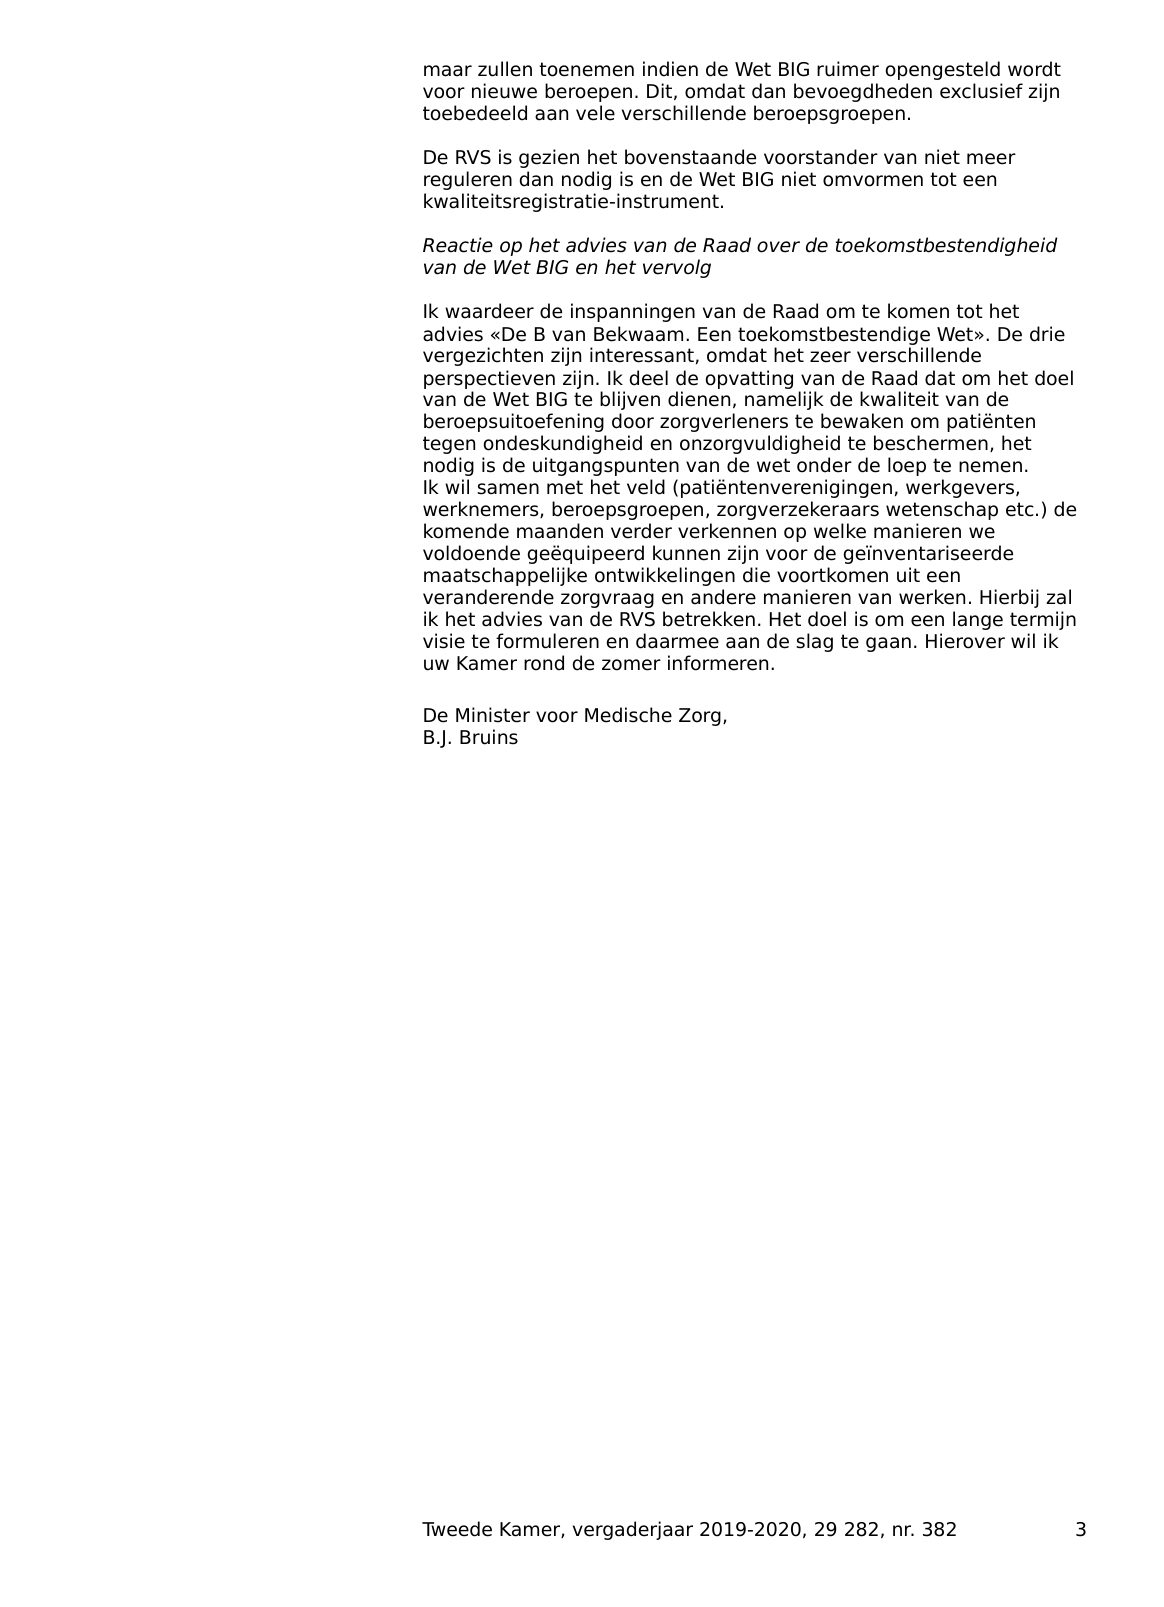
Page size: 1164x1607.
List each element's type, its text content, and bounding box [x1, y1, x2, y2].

text Ik waardeer de inspanningen van de Raad om te komen tot het advies «De B van Bekwaam. Een toekomstbestendige Wet». De drie vergezichten zijn interessant, omdat het zeer verschillende perspectieven zijn. Ik deel de opvatting van de Raad dat om het doel van de Wet BIG te blijven dienen, namelijk de kwaliteit van de beroepsuitoefening door zorgverleners te bewaken om patiënten tegen ondeskundigheid en onzorgvuldigheid te beschermen, het nodig is de uitgangspunten van de wet onder de loep te nemen. [422, 301, 1087, 477]
text De Minister voor Medische Zorg, B.J. Bruins [422, 705, 1087, 749]
subtitle Reactie op het advies van de Raad over de toekomstbestendigheid van de Wet BIG en het vervolg [422, 235, 1087, 279]
text maar zullen toenemen indien de Wet BIG ruimer opengesteld wordt voor nieuwe beroepen. Dit, omdat dan bevoegdheden exclusief zijn toebedeeld aan vele verschillende beroepsgroepen. [422, 59, 1087, 125]
text De RVS is gezien het bovenstaande voorstander van niet meer reguleren dan nodig is en de Wet BIG niet omvormen tot een kwaliteitsregistratie-instrument. [422, 147, 1087, 213]
text Ik wil samen met het veld (patiëntenverenigingen, werkgevers, werknemers, beroepsgroepen, zorgverzekeraars wetenschap etc.) de komende maanden verder verkennen op welke manieren we voldoende geëquipeerd kunnen zijn voor de geïnventariseerde maatschappelijke ontwikkelingen die voortkomen uit een veranderende zorgvraag en andere manieren van werken. Hierbij zal ik het advies van de RVS betrekken. Het doel is om een lange termijn visie te formuleren en daarmee aan de slag te gaan. Hierover wil ik uw Kamer rond de zomer informeren. [422, 477, 1087, 675]
